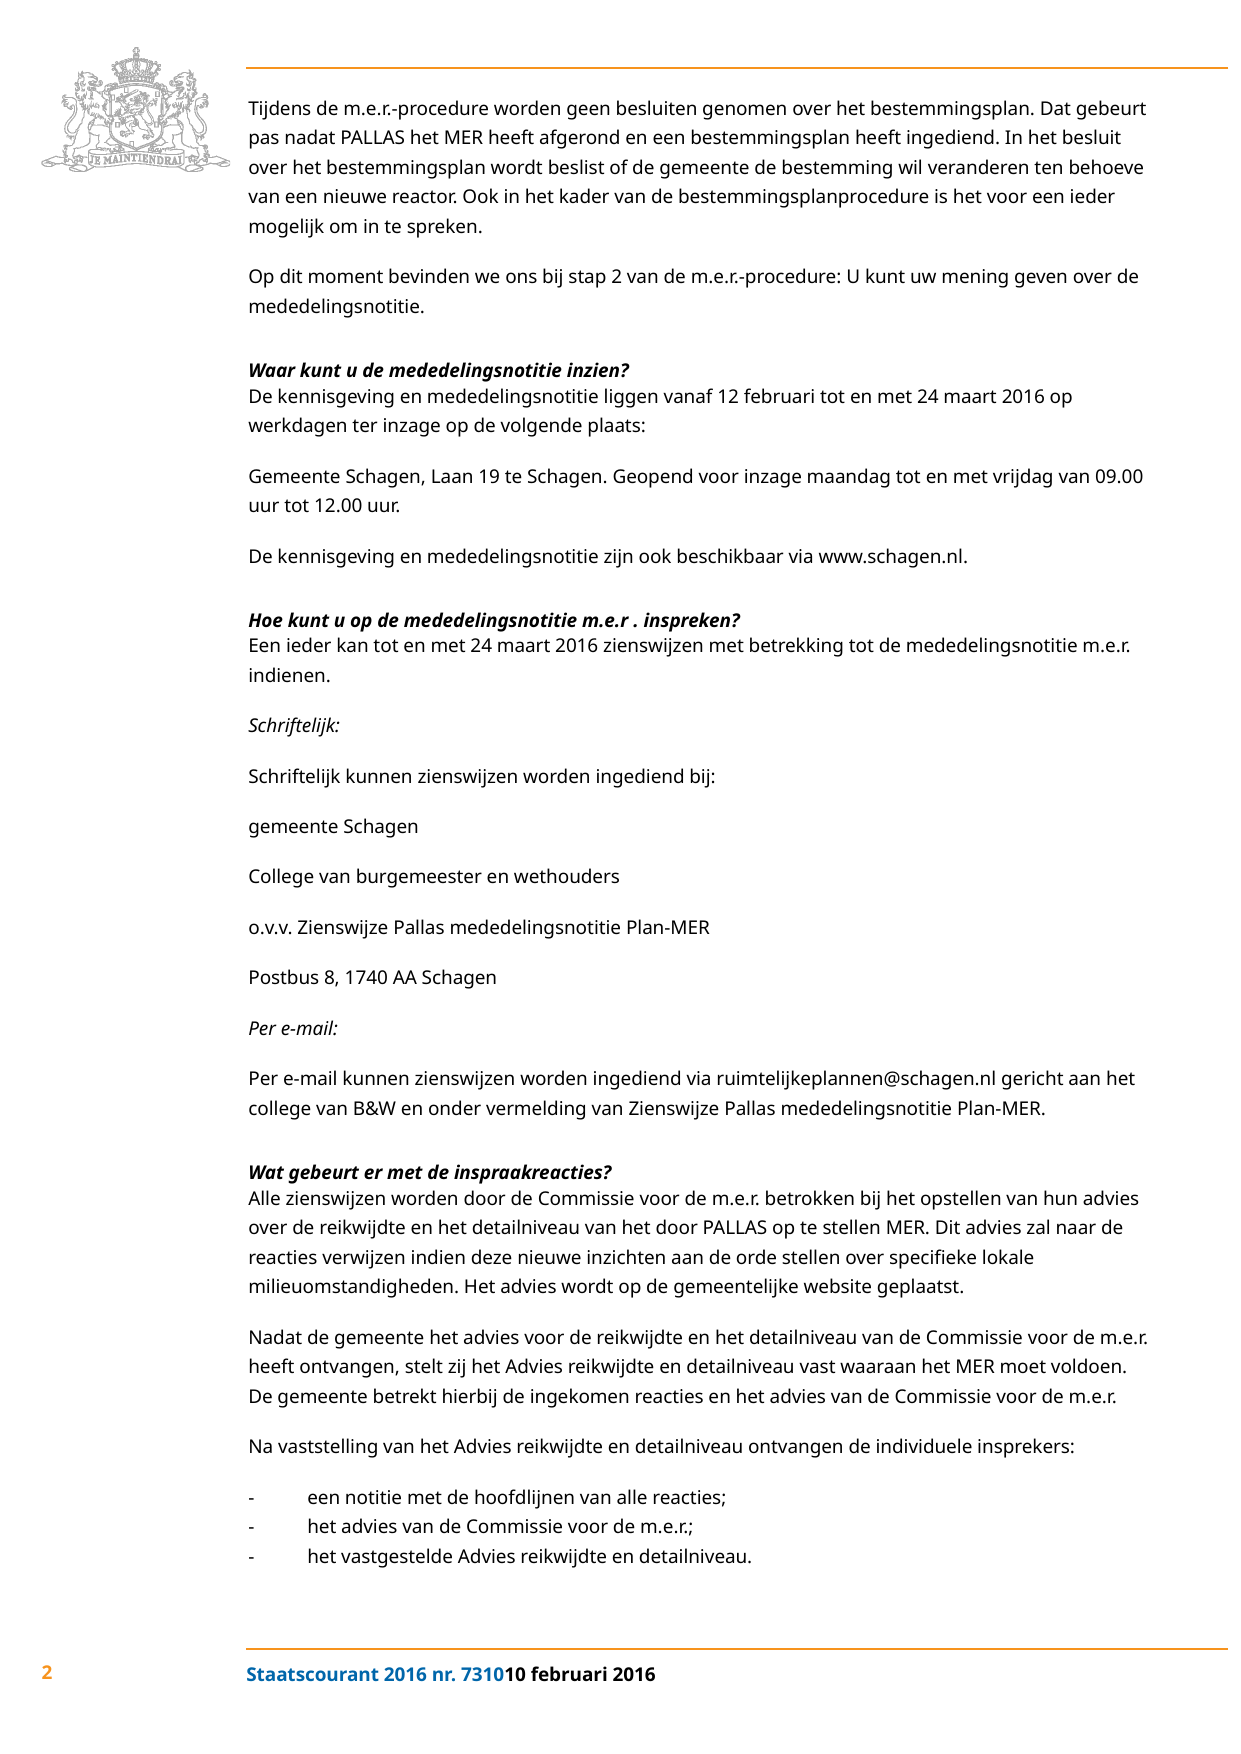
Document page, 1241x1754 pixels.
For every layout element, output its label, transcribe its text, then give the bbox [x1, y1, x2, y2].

text Schriftelijk kunnen zienswijzen worden ingediend bij: [248, 763, 1152, 789]
text o.v.v. Zienswijze Pallas mededelingsnotitie Plan-MER [248, 914, 1152, 940]
text Waar kunt u de mededelingsnotitie inzien? [248, 357, 1152, 383]
text De kennisgeving en mededelingsnotitie liggen vanaf 12 februari tot en met 24 maart 2016 op werkdagen ter inzage op de volgende plaats: [248, 383, 1152, 438]
list het vastgestelde Advies reikwijdte en detailniveau. [248, 1543, 1152, 1569]
list een notitie met de hoofdlijnen van alle reacties; [248, 1484, 1152, 1509]
text Tijdens de m.e.r.-procedure worden geen besluiten genomen over het bestemmingsplan. Dat gebeurt pas nadat PALLAS het MER heeft afgerond en een bestemmingsplan heeft ingediend. In het besluit over het bestemmingsplan wordt beslist of de gemeente de bestemming wil veranderen ten behoeve van een nieuwe reactor. Ook in het kader van de bestemmingsplanprocedure is het voor een ieder mogelijk om in te spreken. [248, 95, 1152, 239]
text Per e-mail kunnen zienswijzen worden ingediend via ruimtelijkeplannen@schagen.nl gericht aan het college van B&W en onder vermelding van Zienswijze Pallas mededelingsnotitie Plan-MER. [248, 1065, 1152, 1121]
text Na vaststelling van het Advies reikwijdte en detailniveau ontvangen de individuele insprekers: [248, 1433, 1152, 1459]
text Een ieder kan tot en met 24 maart 2016 zienswijzen met betrekking tot de mededelingsnotitie m.e.r. indienen. [248, 632, 1152, 688]
text De kennisgeving en mededelingsnotitie zijn ook beschikbaar via www.schagen.nl. [248, 543, 1152, 568]
text Postbus 8, 1740 AA Schagen [248, 964, 1152, 990]
picture [41, 47, 231, 172]
text Op dit moment bevinden we ons bij stap 2 van de m.e.r.-procedure: U kunt uw mening geven over de mededelingsnotitie. [248, 263, 1152, 319]
list het advies van de Commissie voor de m.e.r.; [248, 1513, 1152, 1539]
text Hoe kunt u op de mededelingsnotitie m.e.r . inspreken? [248, 607, 1152, 632]
text Gemeente Schagen, Laan 19 te Schagen. Geopend voor inzage maandag tot en met vrijdag van 09.00 uur tot 12.00 uur. [248, 463, 1152, 518]
text Wat gebeurt er met de inspraakreacties? [248, 1159, 1152, 1185]
text Alle zienswijzen worden door de Commissie voor de m.e.r. betrokken bij het opstellen van hun advies over de reikwijdte en het detailniveau van het door PALLAS op te stellen MER. Dit advies zal naar de reacties verwijzen indien deze nieuwe inzichten aan de orde stellen over specifieke lokale milieuomstandigheden. Het advies wordt op de gemeentelijke website geplaatst. [248, 1185, 1152, 1299]
text gemeente Schagen [248, 813, 1152, 839]
text Per e-mail: [248, 1015, 1152, 1041]
text Nadat de gemeente het advies voor de reikwijdte en het detailniveau van de Commissie voor de m.e.r. heeft ontvangen, stelt zij het Advies reikwijdte en detailniveau vast waaraan het MER moet voldoen. De gemeente betrekt hierbij de ingekomen reacties en het advies van de Commissie voor de m.e.r. [248, 1324, 1152, 1409]
text College van burgemeester en wethouders [248, 864, 1152, 889]
text Schriftelijk: [248, 712, 1152, 738]
